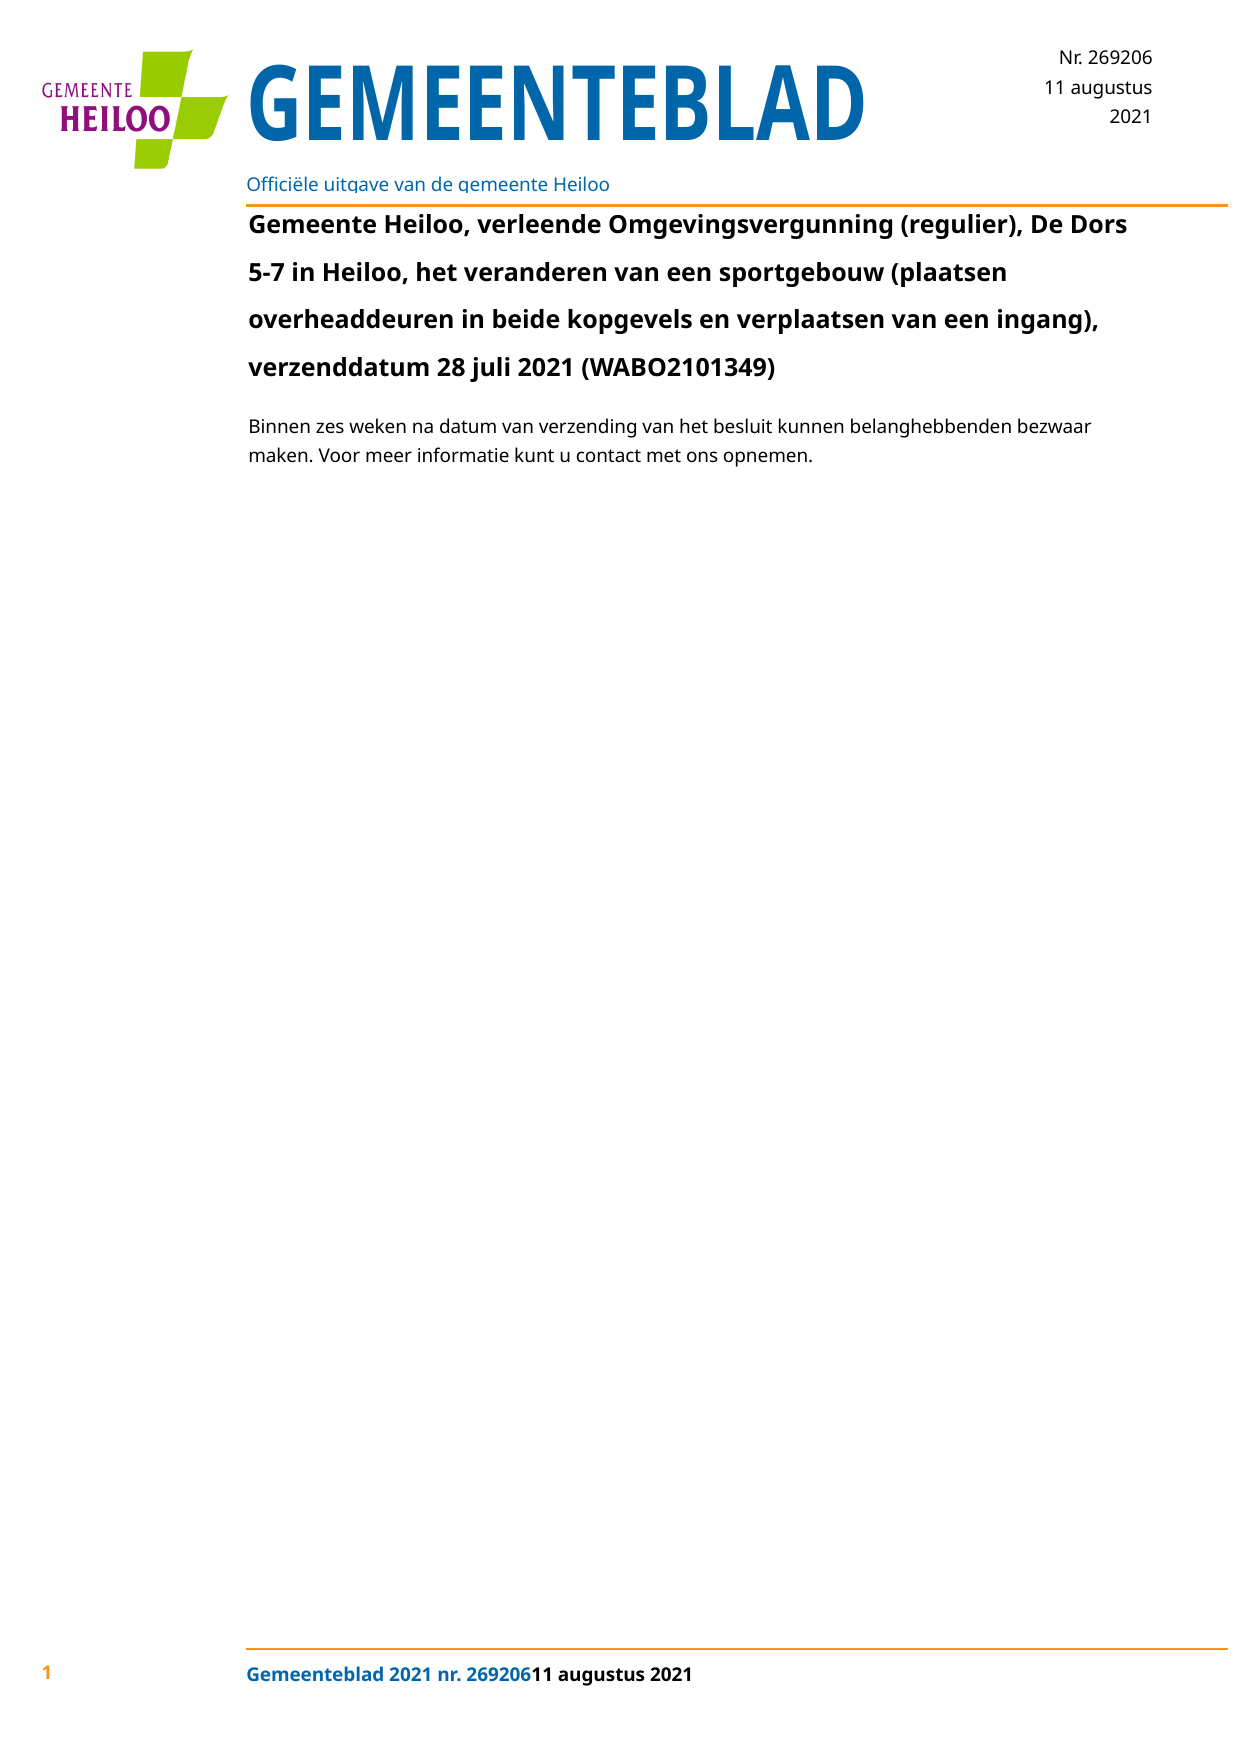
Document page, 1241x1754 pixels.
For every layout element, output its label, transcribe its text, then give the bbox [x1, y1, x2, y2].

text Gemeente Heiloo, verleende Omgevingsvergunning (regulier), De Dors 5-7 in Heiloo, het veranderen van een sportgebouw (plaatsen overheaddeuren in beide kopgevels en verplaatsen van een ingang), verzenddatum 28 juli 2021 (WABO2101349) [248, 207, 1152, 384]
text Binnen zes weken na datum van verzending van het besluit kunnen belanghebbenden bezwaar maken. Voor meer informatie kunt u contact met ons opnemen. [248, 413, 1152, 468]
picture [41, 47, 231, 172]
